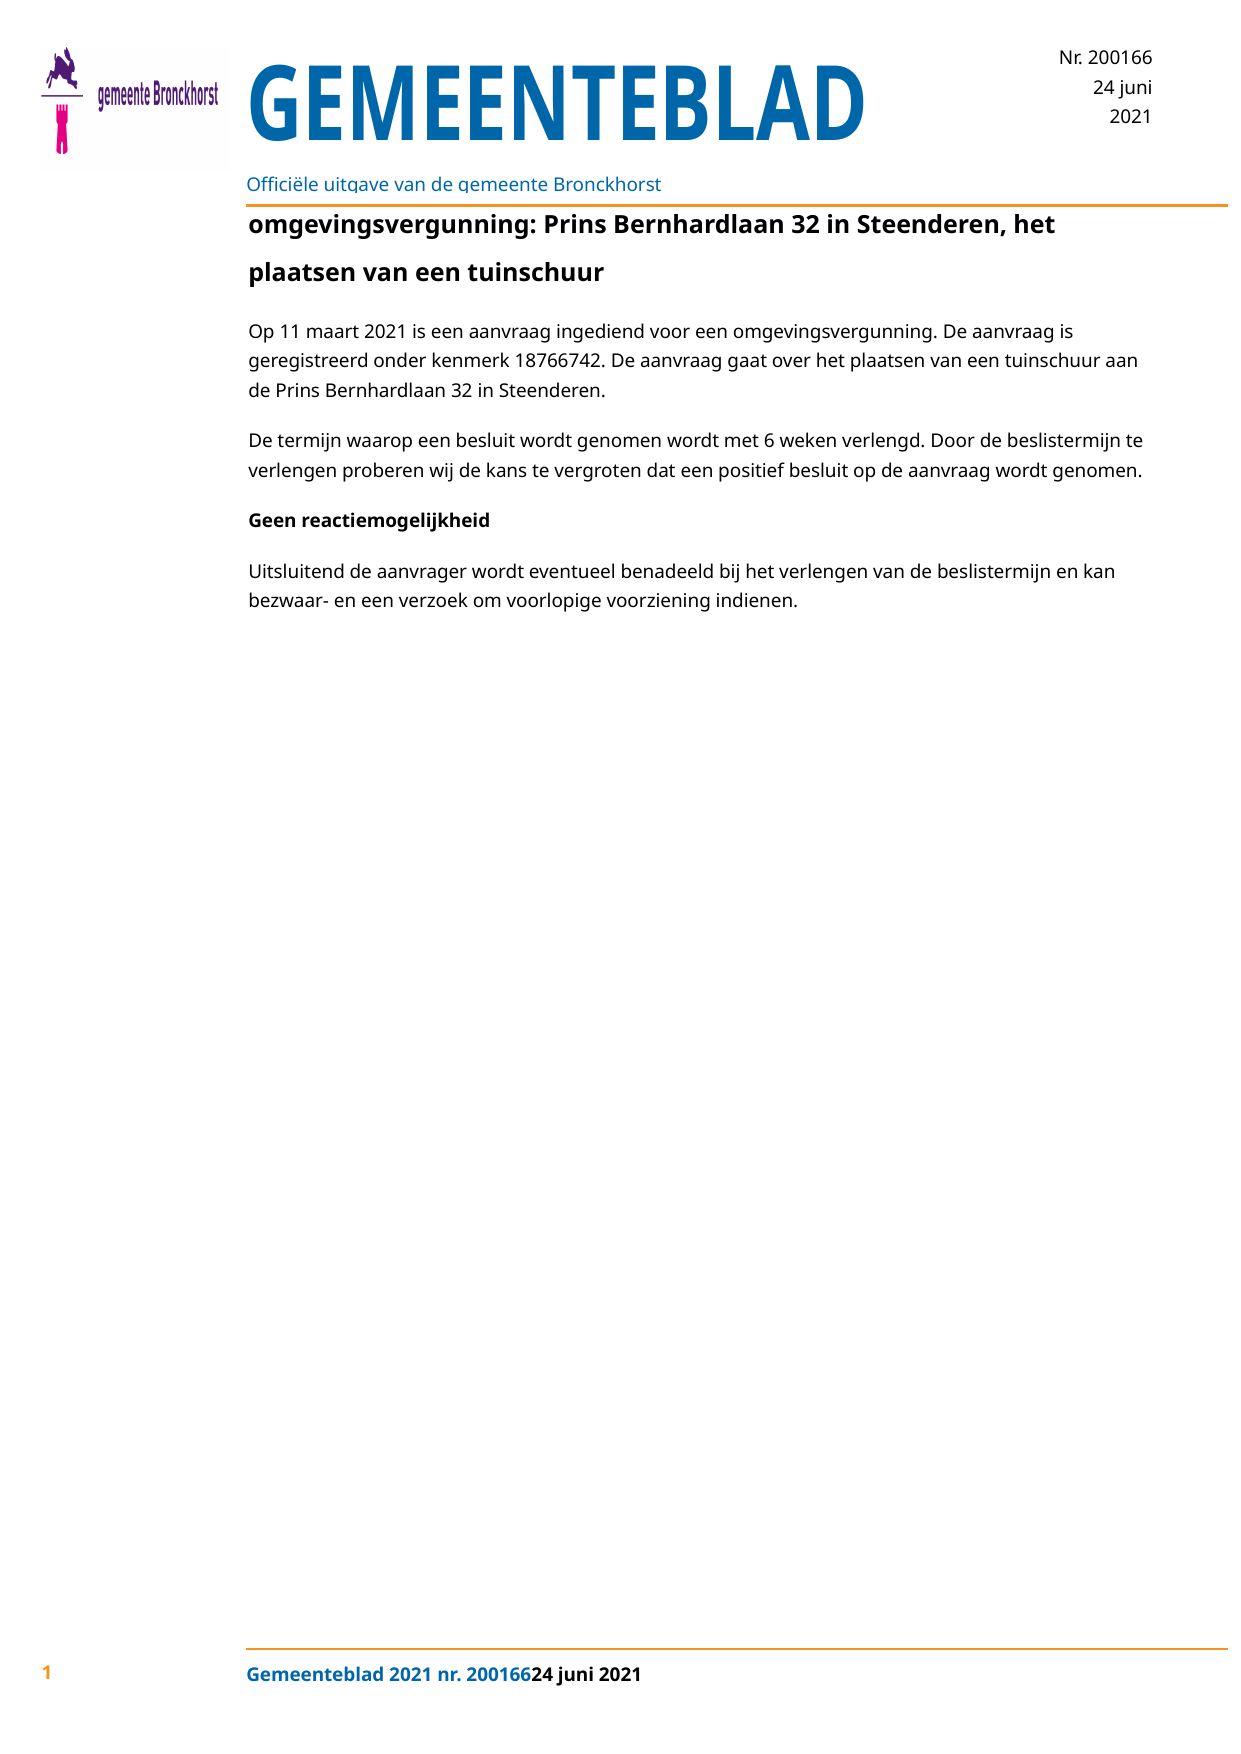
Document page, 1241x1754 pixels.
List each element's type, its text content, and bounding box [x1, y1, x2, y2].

text Uitsluitend de aanvrager wordt eventueel benadeeld bij het verlengen van de beslistermijn en kan bezwaar- en een verzoek om voorlopige voorziening indienen. [248, 558, 1152, 613]
text Op 11 maart 2021 is een aanvraag ingediend voor een omgevingsvergunning. De aanvraag is geregistreerd onder kenmerk 18766742. De aanvraag gaat over het plaatsen van een tuinschuur aan de Prins Bernhardlaan 32 in Steenderen. [248, 318, 1152, 403]
text De termijn waarop een besluit wordt genomen wordt met 6 weken verlengd. Door de beslistermijn te verlengen proberen wij de kans te vergroten dat een positief besluit op de aanvraag wordt genomen. [248, 427, 1152, 483]
picture [41, 47, 231, 172]
text omgevingsvergunning: Prins Bernhardlaan 32 in Steenderen, het plaatsen van een tuinschuur [248, 207, 1152, 288]
text Geen reactiemogelijkheid [248, 507, 1152, 533]
